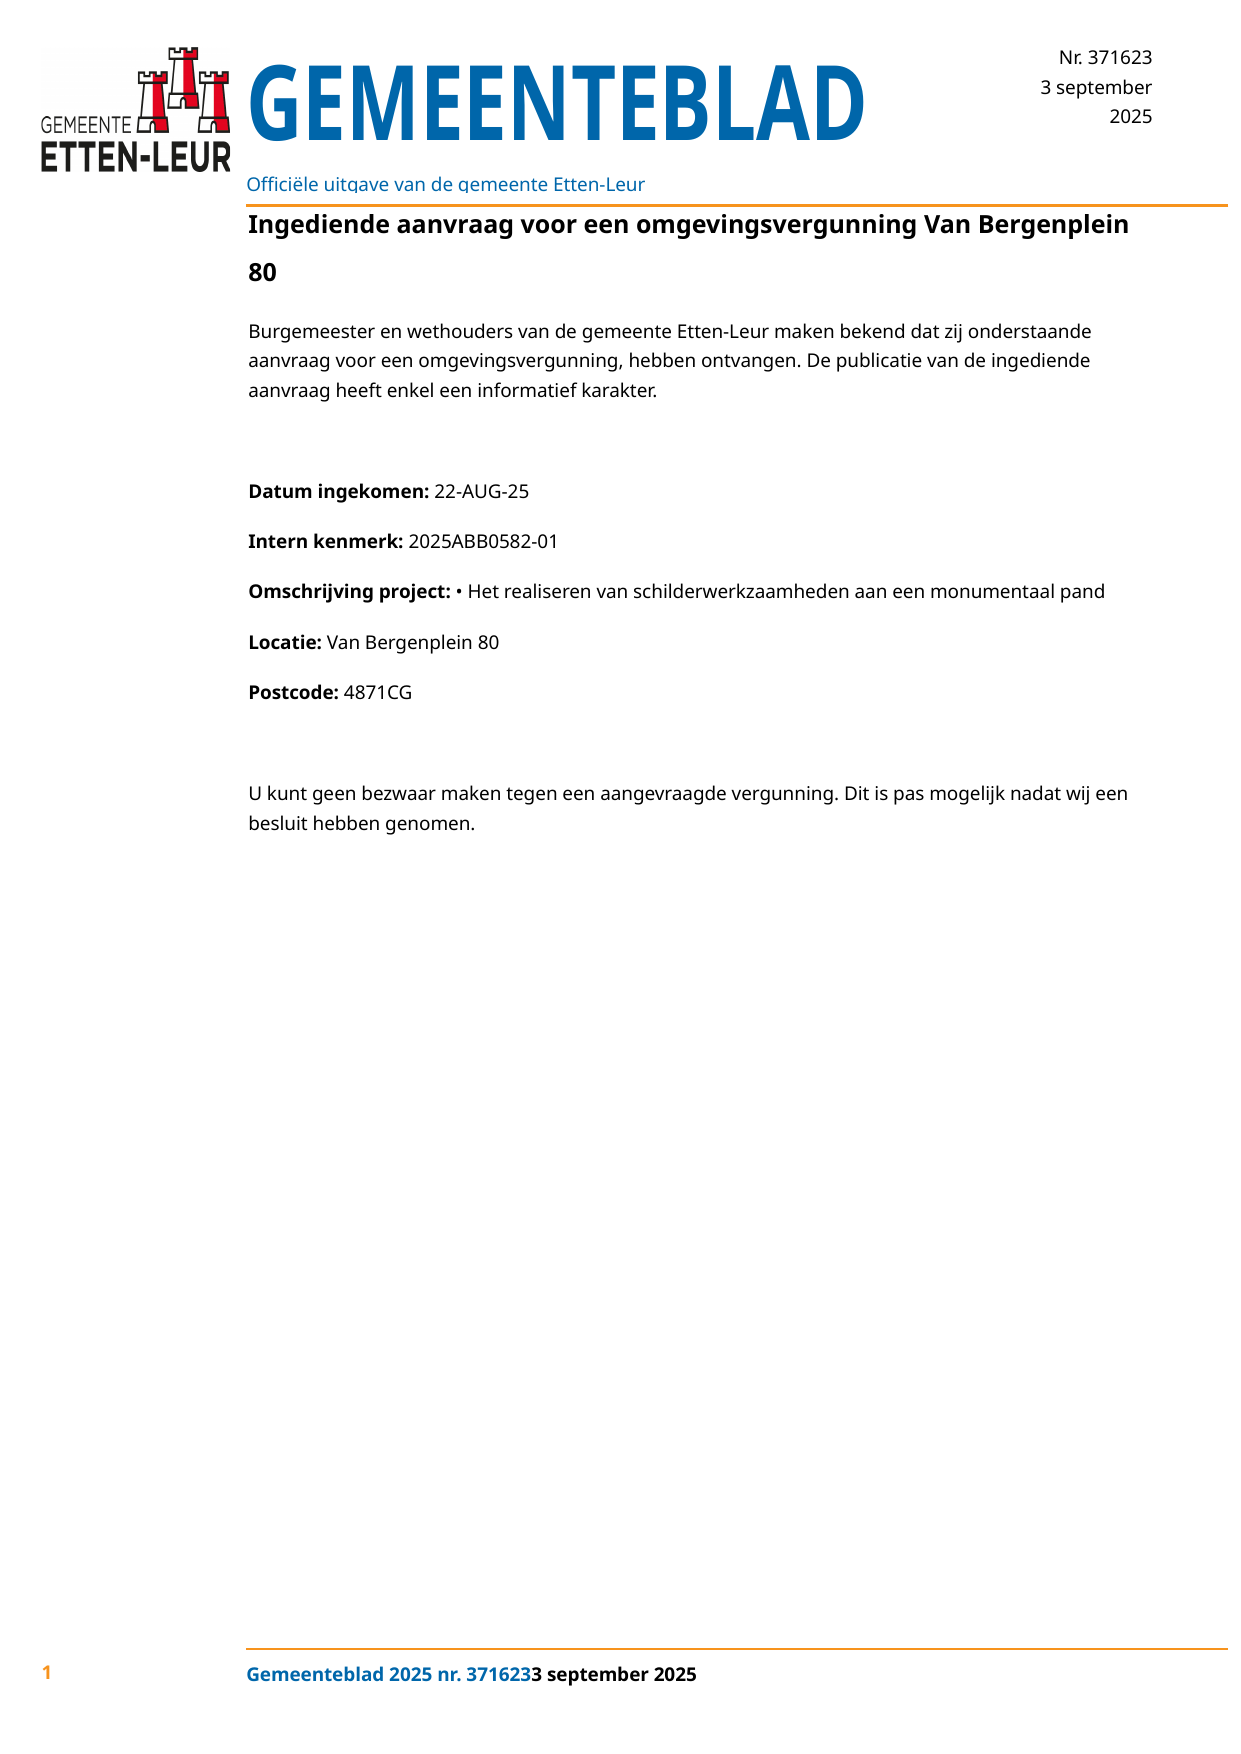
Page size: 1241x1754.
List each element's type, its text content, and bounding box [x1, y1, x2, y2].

text Intern kenmerk: 2025ABB0582-01 [248, 528, 1152, 554]
text Datum ingekomen: 22-AUG-25 [248, 478, 1152, 504]
text Omschrijving project: • Het realiseren van schilderwerkzaamheden aan een monumentaal pand [248, 579, 1152, 604]
text Postcode: 4871CG [248, 679, 1152, 705]
text Locatie: Van Bergenplein 80 [248, 629, 1152, 655]
text Burgemeester en wethouders van de gemeente Etten-Leur maken bekend dat zij onderstaande aanvraag voor een omgevingsvergunning, hebben ontvangen. De publicatie van de ingediende aanvraag heeft enkel een informatief karakter. [248, 318, 1152, 403]
text U kunt geen bezwaar maken tegen een aangevraagde vergunning. Dit is pas mogelijk nadat wij een besluit hebben genomen. [248, 780, 1152, 836]
text Ingediende aanvraag voor een omgevingsvergunning Van Bergenplein 80 [248, 207, 1152, 288]
picture [41, 47, 231, 172]
